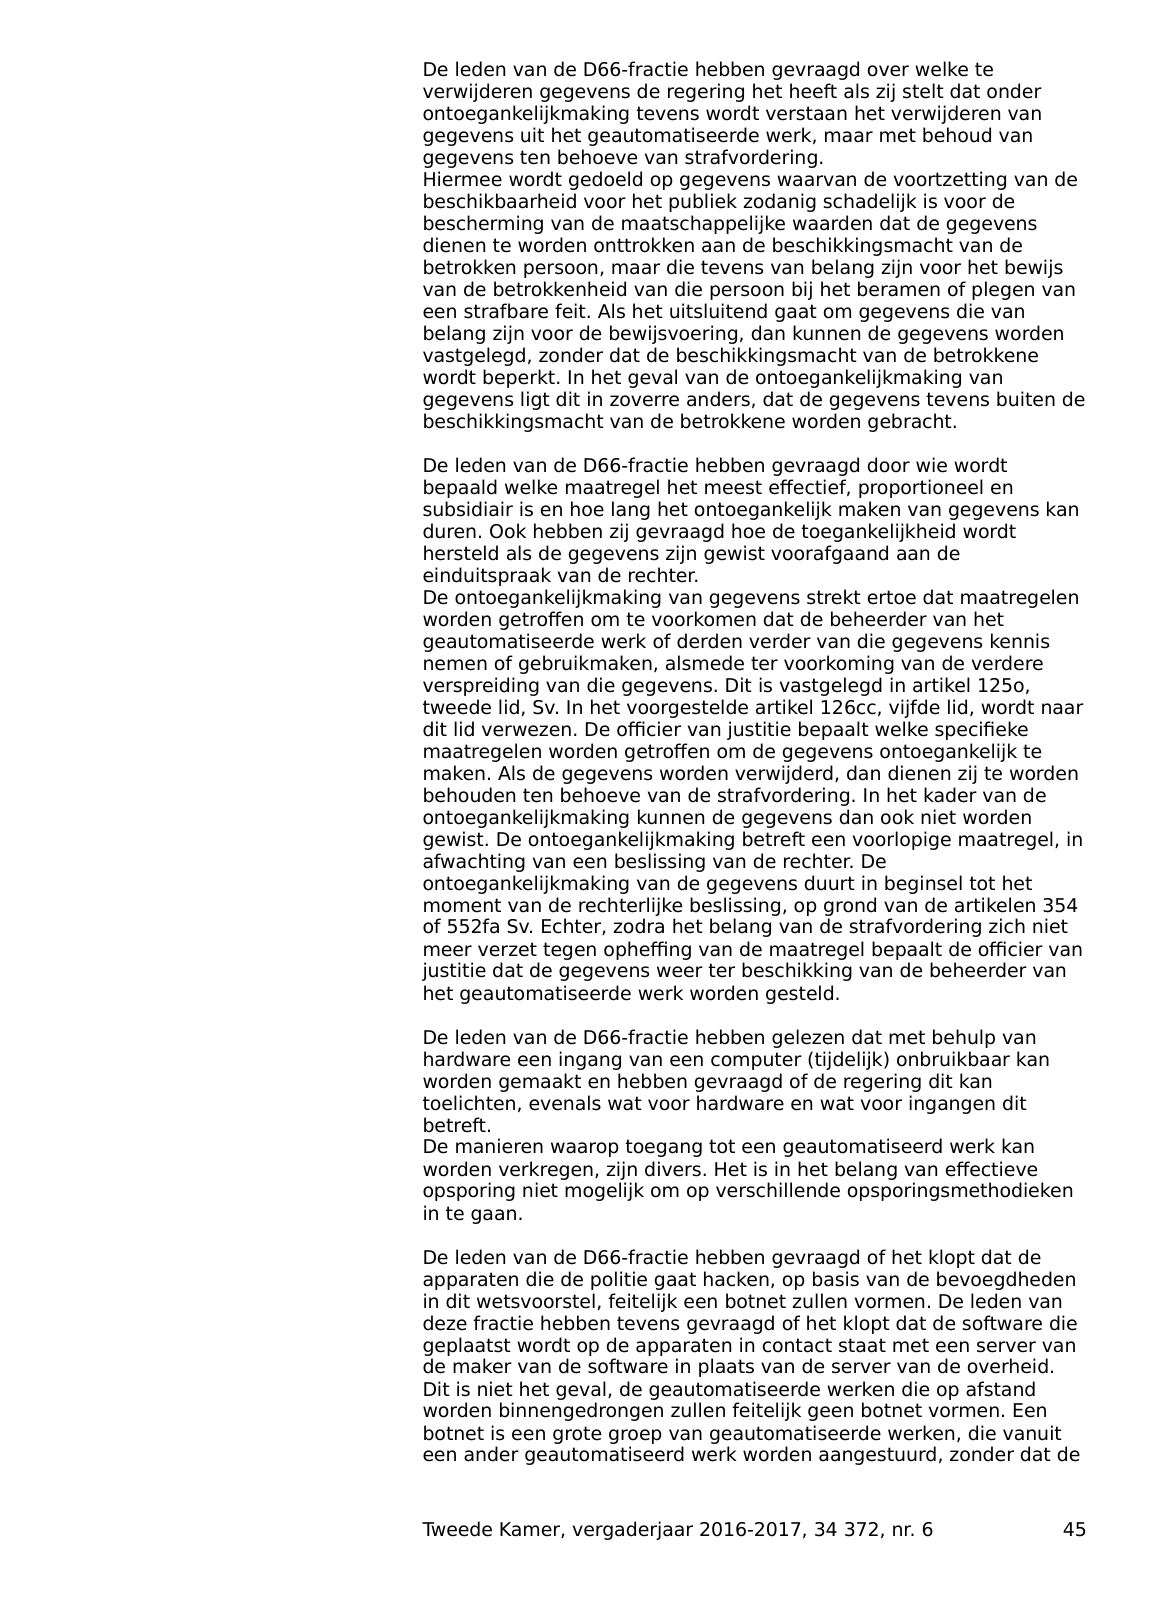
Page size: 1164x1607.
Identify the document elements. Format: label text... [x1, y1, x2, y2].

text De ontoegankelijkmaking van gegevens strekt ertoe dat maatregelen worden getroffen om te voorkomen dat de beheerder van het geautomatiseerde werk of derden verder van die gegevens kennis nemen of gebruikmaken, alsmede ter voorkoming van de verdere verspreiding van die gegevens. Dit is vastgelegd in artikel 125o, tweede lid, Sv. In het voorgestelde artikel 126cc, vijfde lid, wordt naar dit lid verwezen. De officier van justitie bepaalt welke specifieke maatregelen worden getroffen om de gegevens ontoegankelijk te maken. Als de gegevens worden verwijderd, dan dienen zij te worden behouden ten behoeve van de strafvordering. In het kader van de ontoegankelijkmaking kunnen de gegevens dan ook niet worden gewist. De ontoegankelijkmaking betreft een voorlopige maatregel, in afwachting van een beslissing van de rechter. De ontoegankelijkmaking van de gegevens duurt in beginsel tot het moment van de rechterlijke beslissing, op grond van de artikelen 354 of 552fa Sv. Echter, zodra het belang van de strafvordering zich niet meer verzet tegen opheffing van de maatregel bepaalt de officier van justitie dat de gegevens weer ter beschikking van de beheerder van het geautomatiseerde werk worden gesteld. [422, 587, 1087, 1004]
text Dit is niet het geval, de geautomatiseerde werken die op afstand worden binnengedrongen zullen feitelijk geen botnet vormen. Een botnet is een grote groep van geautomatiseerde werken, die vanuit een ander geautomatiseerd werk worden aangestuurd, zonder dat de [422, 1378, 1087, 1466]
text De leden van de D66-fractie hebben gelezen dat met behulp van hardware een ingang van een computer (tijdelijk) onbruikbaar kan worden gemaakt en hebben gevraagd of de regering dit kan toelichten, evenals wat voor hardware en wat voor ingangen dit betreft. [422, 1027, 1087, 1136]
text De leden van de D66-fractie hebben gevraagd over welke te verwijderen gegevens de regering het heeft als zij stelt dat onder ontoegankelijkmaking tevens wordt verstaan het verwijderen van gegevens uit het geautomatiseerde werk, maar met behoud van gegevens ten behoeve van strafvordering. [422, 59, 1087, 169]
text De leden van de D66-fractie hebben gevraagd of het klopt dat de apparaten die de politie gaat hacken, op basis van de bevoegdheden in dit wetsvoorstel, feitelijk een botnet zullen vormen. De leden van deze fractie hebben tevens gevraagd of het klopt dat de software die geplaatst wordt op de apparaten in contact staat met een server van de maker van de software in plaats van de server van de overheid. [422, 1247, 1087, 1378]
text De leden van de D66-fractie hebben gevraagd door wie wordt bepaald welke maatregel het meest effectief, proportioneel en subsidiair is en hoe lang het ontoegankelijk maken van gegevens kan duren. Ook hebben zij gevraagd hoe de toegankelijkheid wordt hersteld als de gegevens zijn gewist voorafgaand aan de einduitspraak van de rechter. [422, 455, 1087, 587]
text De manieren waarop toegang tot een geautomatiseerd werk kan worden verkregen, zijn divers. Het is in het belang van effectieve opsporing niet mogelijk om op verschillende opsporingsmethodieken in te gaan. [422, 1136, 1087, 1224]
text Hiermee wordt gedoeld op gegevens waarvan de voortzetting van de beschikbaarheid voor het publiek zodanig schadelijk is voor de bescherming van de maatschappelijke waarden dat de gegevens dienen te worden onttrokken aan de beschikkingsmacht van de betrokken persoon, maar die tevens van belang zijn voor het bewijs van de betrokkenheid van die persoon bij het beramen of plegen van een strafbare feit. Als het uitsluitend gaat om gegevens die van belang zijn voor de bewijsvoering, dan kunnen de gegevens worden vastgelegd, zonder dat de beschikkingsmacht van de betrokkene wordt beperkt. In het geval van de ontoegankelijkmaking van gegevens ligt dit in zoverre anders, dat de gegevens tevens buiten de beschikkingsmacht van de betrokkene worden gebracht. [422, 169, 1087, 433]
